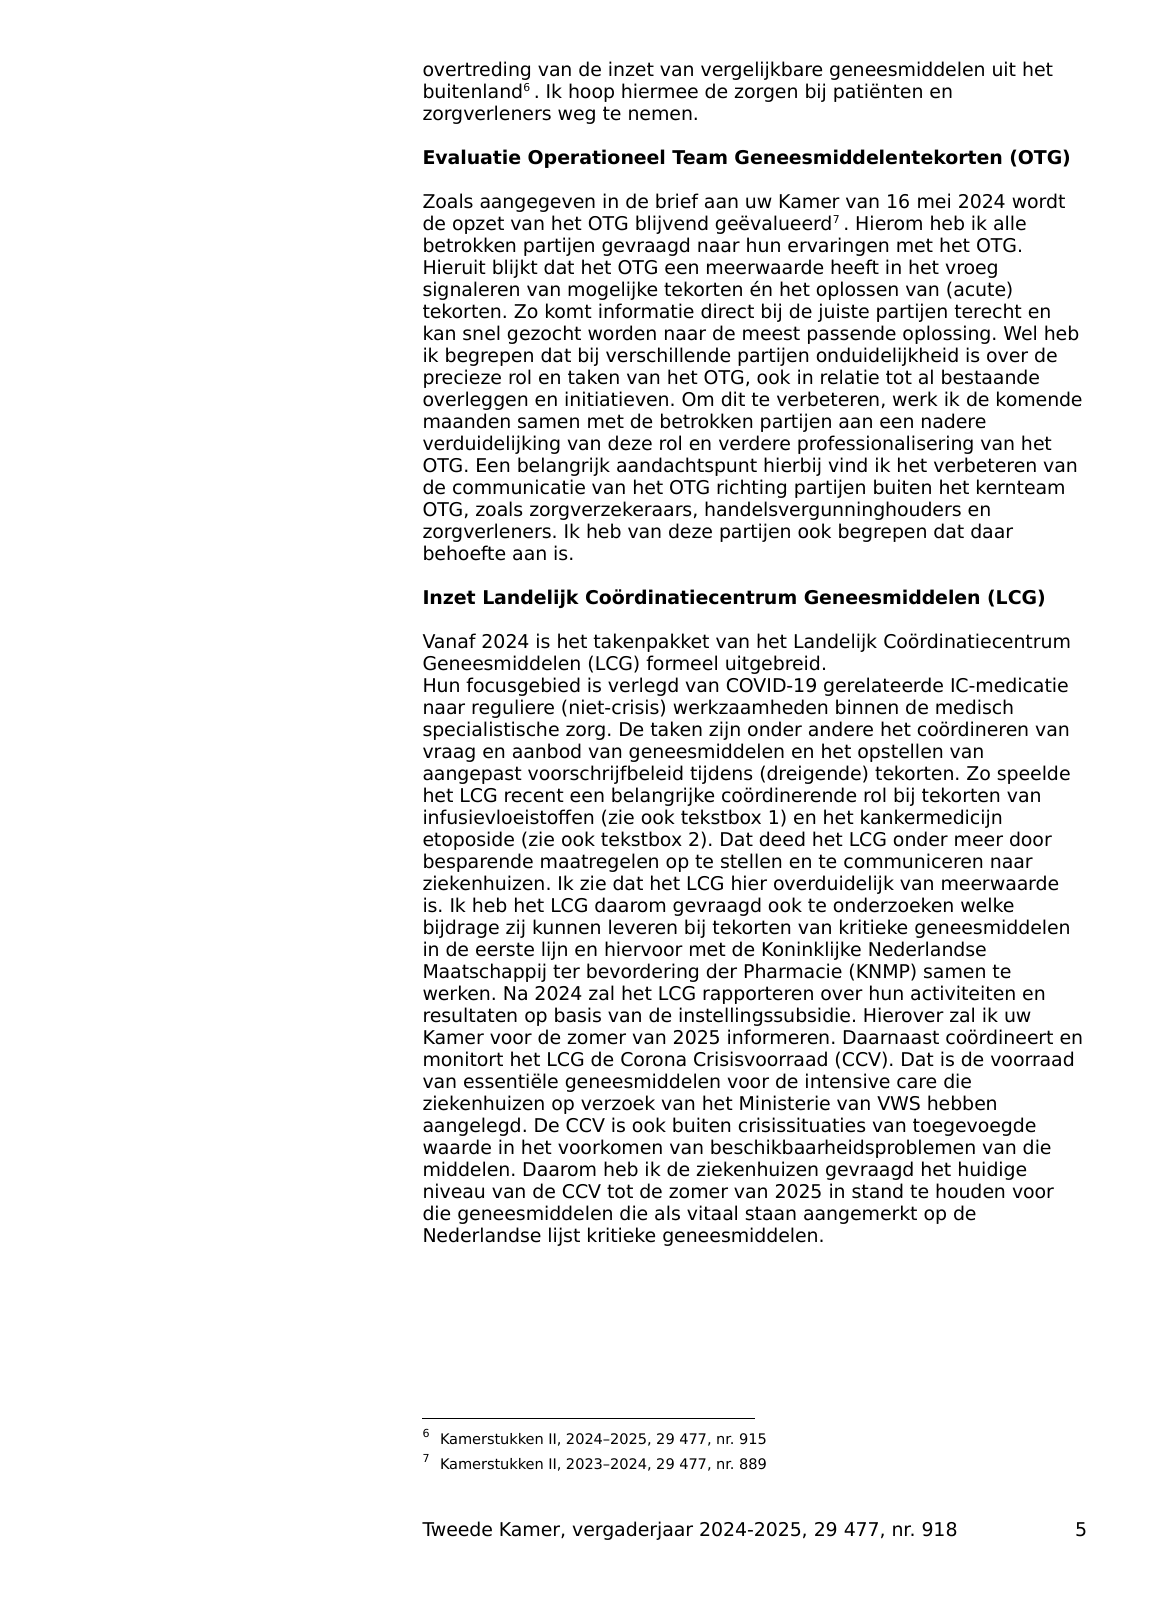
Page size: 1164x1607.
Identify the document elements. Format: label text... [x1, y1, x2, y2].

subtitle Evaluatie Operationeel Team Geneesmiddelentekorten (OTG) [422, 147, 1087, 169]
text Hun focusgebied is verlegd van COVID-19 gerelateerde IC-medicatie naar reguliere (niet-crisis) werkzaamheden binnen de medisch specialistische zorg. De taken zijn onder andere het coördineren van vraag en aanbod van geneesmiddelen en het opstellen van aangepast voorschrijfbeleid tijdens (dreigende) tekorten. Zo speelde het LCG recent een belangrijke coördinerende rol bij tekorten van infusievloeistoffen (zie ook tekstbox 1) en het kankermedicijn etoposide (zie ook tekstbox 2). Dat deed het LCG onder meer door besparende maatregelen op te stellen en te communiceren naar ziekenhuizen. Ik zie dat het LCG hier overduidelijk van meerwaarde is. Ik heb het LCG daarom gevraagd ook te onderzoeken welke bijdrage zij kunnen leveren bij tekorten van kritieke geneesmiddelen in de eerste lijn en hiervoor met de Koninklijke Nederlandse Maatschappij ter bevordering der Pharmacie (KNMP) samen te werken. Na 2024 zal het LCG rapporteren over hun activiteiten en resultaten op basis van de instellingssubsidie. Hierover zal ik uw Kamer voor de zomer van 2025 informeren. Daarnaast coördineert en monitort het LCG de Corona Crisisvoorraad (CCV). Dat is de voorraad van essentiële geneesmiddelen voor de intensive care die ziekenhuizen op verzoek van het Ministerie van VWS hebben aangelegd. De CCV is ook buiten crisissituaties van toegevoegde waarde in het voorkomen van beschikbaarheidsproblemen van die middelen. Daarom heb ik de ziekenhuizen gevraagd het huidige niveau van de CCV tot de zomer van 2025 in stand te houden voor die geneesmiddelen die als vitaal staan aangemerkt op de Nederlandse lijst kritieke geneesmiddelen. [422, 675, 1087, 1247]
text overtreding van de inzet van vergelijkbare geneesmiddelen uit het buitenland. Ik hoop hiermee de zorgen bij patiënten en zorgverleners weg te nemen. [422, 59, 1087, 125]
text Zoals aangegeven in de brief aan uw Kamer van 16 mei 2024 wordt de opzet van het OTG blijvend geëvalueerd. Hierom heb ik alle betrokken partijen gevraagd naar hun ervaringen met het OTG. Hieruit blijkt dat het OTG een meerwaarde heeft in het vroeg signaleren van mogelijke tekorten én het oplossen van (acute) tekorten. Zo komt informatie direct bij de juiste partijen terecht en kan snel gezocht worden naar de meest passende oplossing. Wel heb ik begrepen dat bij verschillende partijen onduidelijkheid is over de precieze rol en taken van het OTG, ook in relatie tot al bestaande overleggen en initiatieven. Om dit te verbeteren, werk ik de komende maanden samen met de betrokken partijen aan een nadere verduidelijking van deze rol en verdere professionalisering van het OTG. Een belangrijk aandachtspunt hierbij vind ik het verbeteren van de communicatie van het OTG richting partijen buiten het kernteam OTG, zoals zorgverzekeraars, handelsvergunninghouders en zorgverleners. Ik heb van deze partijen ook begrepen dat daar behoefte aan is. [422, 191, 1087, 565]
text Kamerstukken II, 2023–2024, 29 477, nr. 889 [422, 1452, 1087, 1474]
subtitle Inzet Landelijk Coördinatiecentrum Geneesmiddelen (LCG) [422, 587, 1087, 609]
text Kamerstukken II, 2024–2025, 29 477, nr. 915 [422, 1427, 1087, 1449]
text Vanaf 2024 is het takenpakket van het Landelijk Coördinatiecentrum Geneesmiddelen (LCG) formeel uitgebreid. [422, 631, 1087, 675]
